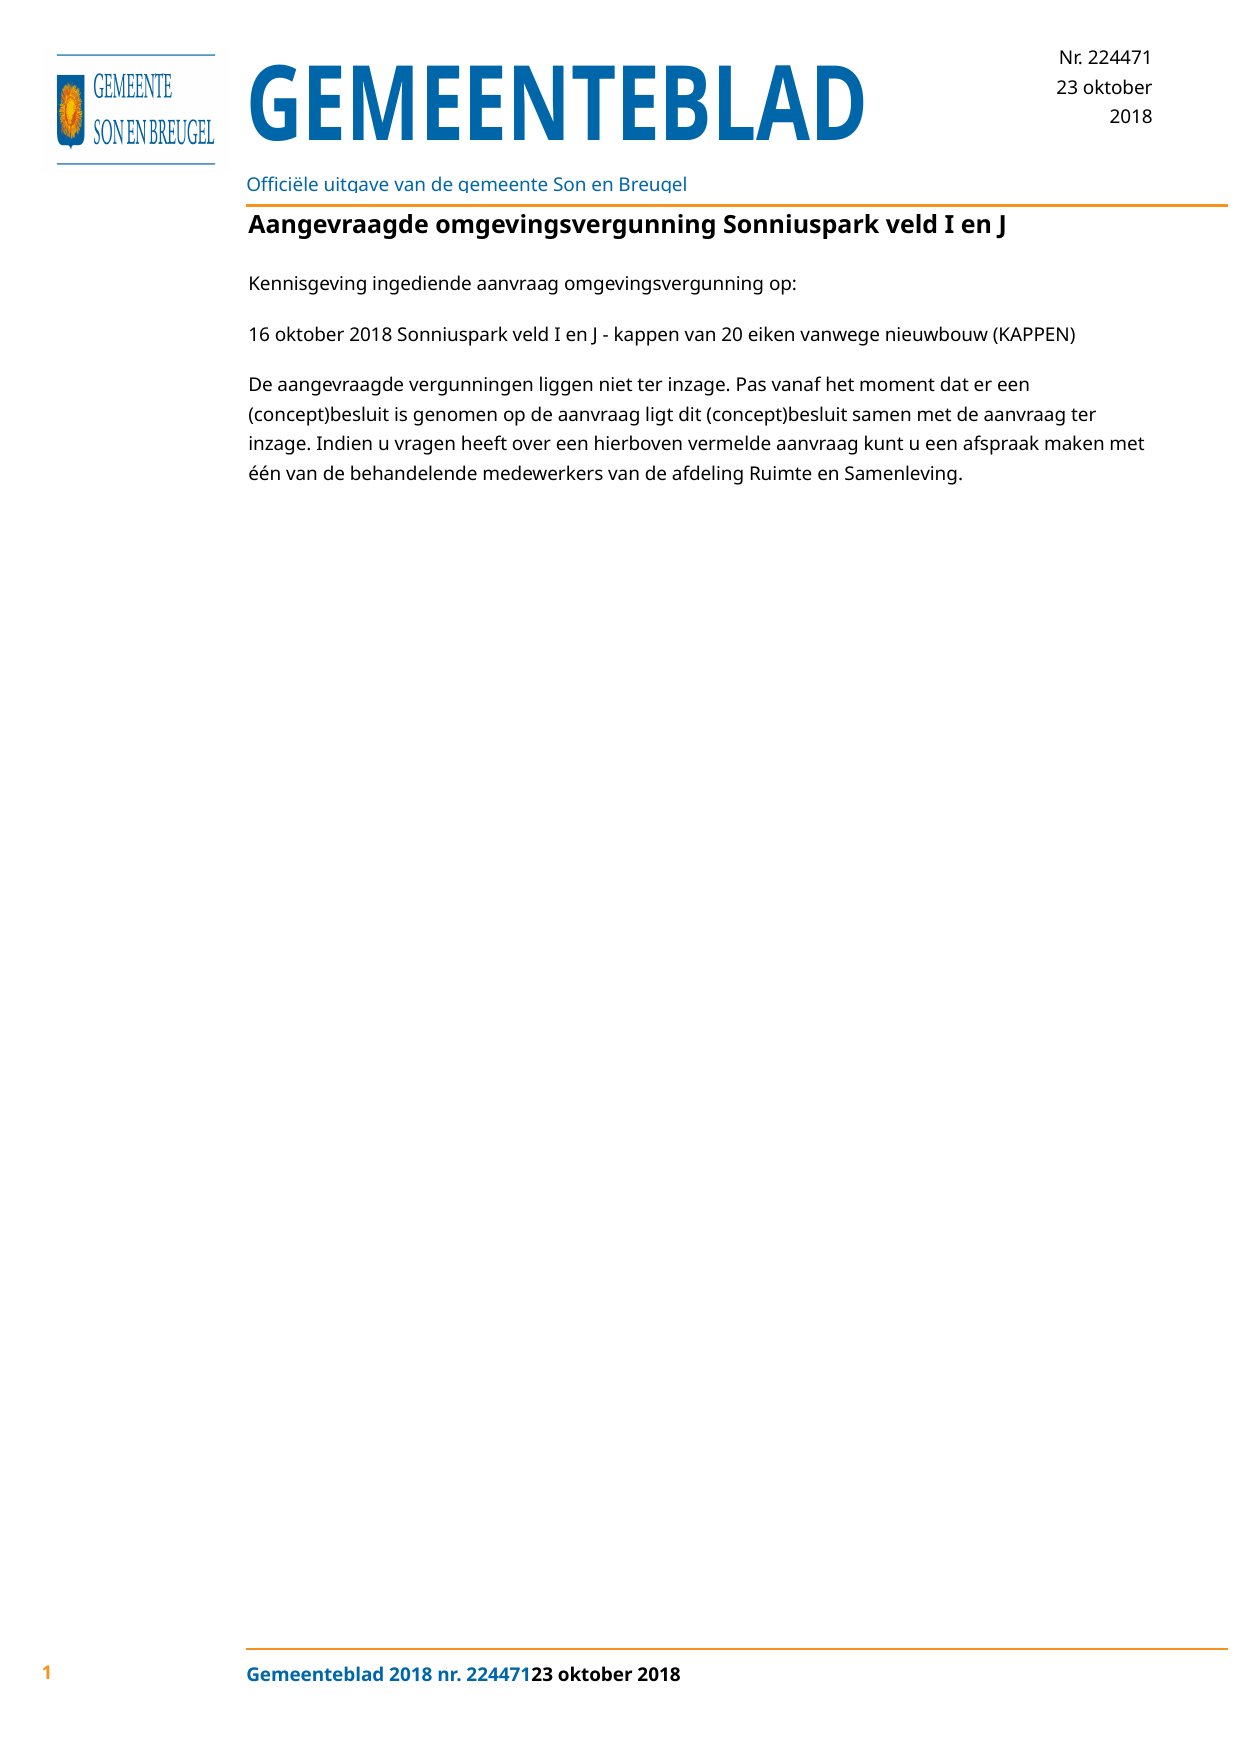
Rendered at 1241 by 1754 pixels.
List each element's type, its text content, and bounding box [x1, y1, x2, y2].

text 16 oktober 2018 Sonniuspark veld I en J - kappen van 20 eiken vanwege nieuwbouw (KAPPEN) [248, 321, 1152, 346]
text Aangevraagde omgevingsvergunning Sonniuspark veld I en J [248, 207, 1152, 241]
picture [41, 47, 231, 172]
text De aangevraagde vergunningen liggen niet ter inzage. Pas vanaf het moment dat er een (concept)besluit is genomen op de aanvraag ligt dit (concept)besluit samen met de aanvraag ter inzage. Indien u vragen heeft over een hierboven vermelde aanvraag kunt u een afspraak maken met één van de behandelende medewerkers van de afdeling Ruimte en Samenleving. [248, 371, 1152, 486]
text Kennisgeving ingediende aanvraag omgevingsvergunning op: [248, 270, 1152, 296]
